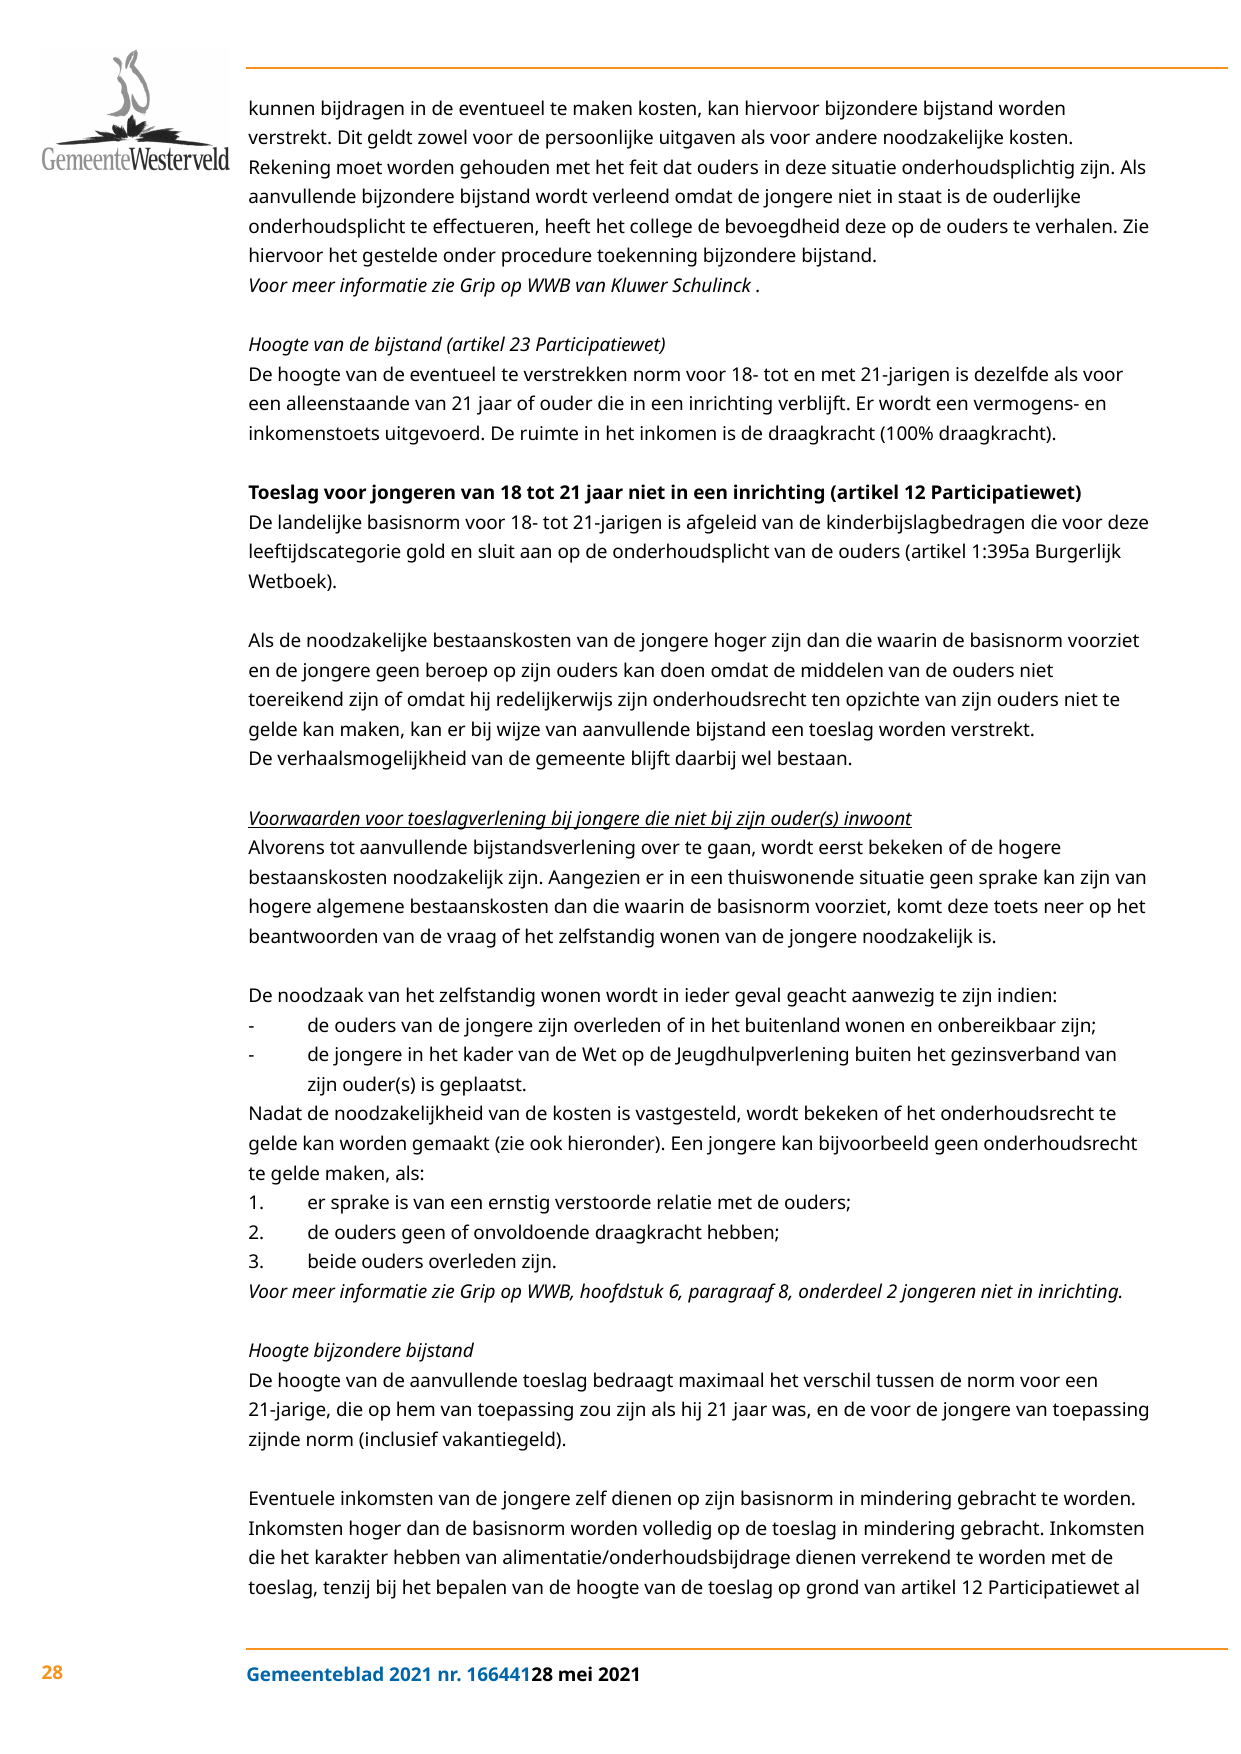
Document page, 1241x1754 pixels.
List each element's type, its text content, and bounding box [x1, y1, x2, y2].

list de ouders geen of onvoldoende draagkracht hebben; [248, 1219, 1152, 1245]
list er sprake is van een ernstig verstoorde relatie met de ouders; [248, 1189, 1152, 1215]
text Hoogte bijzondere bijstand [248, 1337, 1152, 1363]
text Toeslag voor jongeren van 18 tot 21 jaar niet in een inrichting (artikel 12 Participatiewet) [248, 479, 1152, 505]
text Voor meer informatie zie Grip op WWB van Kluwer Schulinck . [248, 272, 1152, 298]
list beide ouders overleden zijn. [248, 1248, 1152, 1274]
text Eventuele inkomsten van de jongere zelf dienen op zijn basisnorm in mindering gebracht te worden. Inkomsten hoger dan de basisnorm worden volledig op de toeslag in mindering gebracht. Inkomsten die het karakter hebben van alimentatie/onderhoudsbijdrage dienen verrekend te worden met de toeslag, tenzij bij het bepalen van de hoogte van de toeslag op grond van artikel 12 Participatiewet al [248, 1485, 1152, 1600]
text De noodzaak van het zelfstandig wonen wordt in ieder geval geacht aanwezig te zijn indien: [248, 982, 1152, 1008]
text Voorwaarden voor toeslagverlening bij jongere die niet bij zijn ouder(s) inwoont [248, 805, 1152, 831]
text Voor meer informatie zie Grip op WWB, hoofdstuk 6, paragraaf 8, onderdeel 2 jongeren niet in inrichting. [248, 1278, 1152, 1304]
text De landelijke basisnorm voor 18- tot 21-jarigen is afgeleid van de kinderbijslagbedragen die voor deze leeftijdscategorie gold en sluit aan op de onderhoudsplicht van de ouders (artikel 1:395a Burgerlijk Wetboek). [248, 509, 1152, 594]
text 21-jarige, die op hem van toepassing zou zijn als hij 21 jaar was, en de voor de jongere van toepassing zijnde norm (inclusief vakantiegeld). [248, 1396, 1152, 1452]
text gelde kan worden gemaakt (zie ook hieronder). Een jongere kan bijvoorbeeld geen onderhoudsrecht te gelde maken, als: [248, 1130, 1152, 1186]
text De hoogte van de aanvullende toeslag bedraagt maximaal het verschil tussen de norm voor een [248, 1367, 1152, 1393]
text Nadat de noodzakelijkheid van de kosten is vastgesteld, wordt bekeken of het onderhoudsrecht te [248, 1101, 1152, 1126]
list de jongere in het kader van de Wet op de Jeugdhulpverlening buiten het gezinsverband van zijn ouder(s) is geplaatst. [248, 1041, 1152, 1097]
text Alvorens tot aanvullende bijstandsverlening over te gaan, wordt eerst bekeken of de hogere bestaanskosten noodzakelijk zijn. Aangezien er in een thuiswonende situatie geen sprake kan zijn van hogere algemene bestaanskosten dan die waarin de basisnorm voorziet, komt deze toets neer op het beantwoorden van de vraag of het zelfstandig wonen van de jongere noodzakelijk is. [248, 834, 1152, 949]
picture [41, 47, 231, 172]
text De hoogte van de eventueel te verstrekken norm voor 18- tot en met 21-jarigen is dezelfde als voor een alleenstaande van 21 jaar of ouder die in een inrichting verblijft. Er wordt een vermogens- en inkomenstoets uitgevoerd. De ruimte in het inkomen is de draagkracht (100% draagkracht). [248, 361, 1152, 446]
text Als de noodzakelijke bestaanskosten van de jongere hoger zijn dan die waarin de basisnorm voorziet en de jongere geen beroep op zijn ouders kan doen omdat de middelen van de ouders niet toereikend zijn of omdat hij redelijkerwijs zijn onderhoudsrecht ten opzichte van zijn ouders niet te gelde kan maken, kan er bij wijze van aanvullende bijstand een toeslag worden verstrekt. [248, 627, 1152, 742]
text De verhaalsmogelijkheid van de gemeente blijft daarbij wel bestaan. [248, 746, 1152, 771]
list de ouders van de jongere zijn overleden of in het buitenland wonen en onbereikbaar zijn; [248, 1012, 1152, 1038]
text Hoogte van de bijstand (artikel 23 Participatiewet) [248, 331, 1152, 357]
text kunnen bijdragen in de eventueel te maken kosten, kan hiervoor bijzondere bijstand worden verstrekt. Dit geldt zowel voor de persoonlijke uitgaven als voor andere noodzakelijke kosten. Rekening moet worden gehouden met het feit dat ouders in deze situatie onderhoudsplichtig zijn. Als aanvullende bijzondere bijstand wordt verleend omdat de jongere niet in staat is de ouderlijke onderhoudsplicht te effectueren, heeft het college de bevoegdheid deze op de ouders te verhalen. Zie hiervoor het gestelde onder procedure toekenning bijzondere bijstand. [248, 95, 1152, 268]
